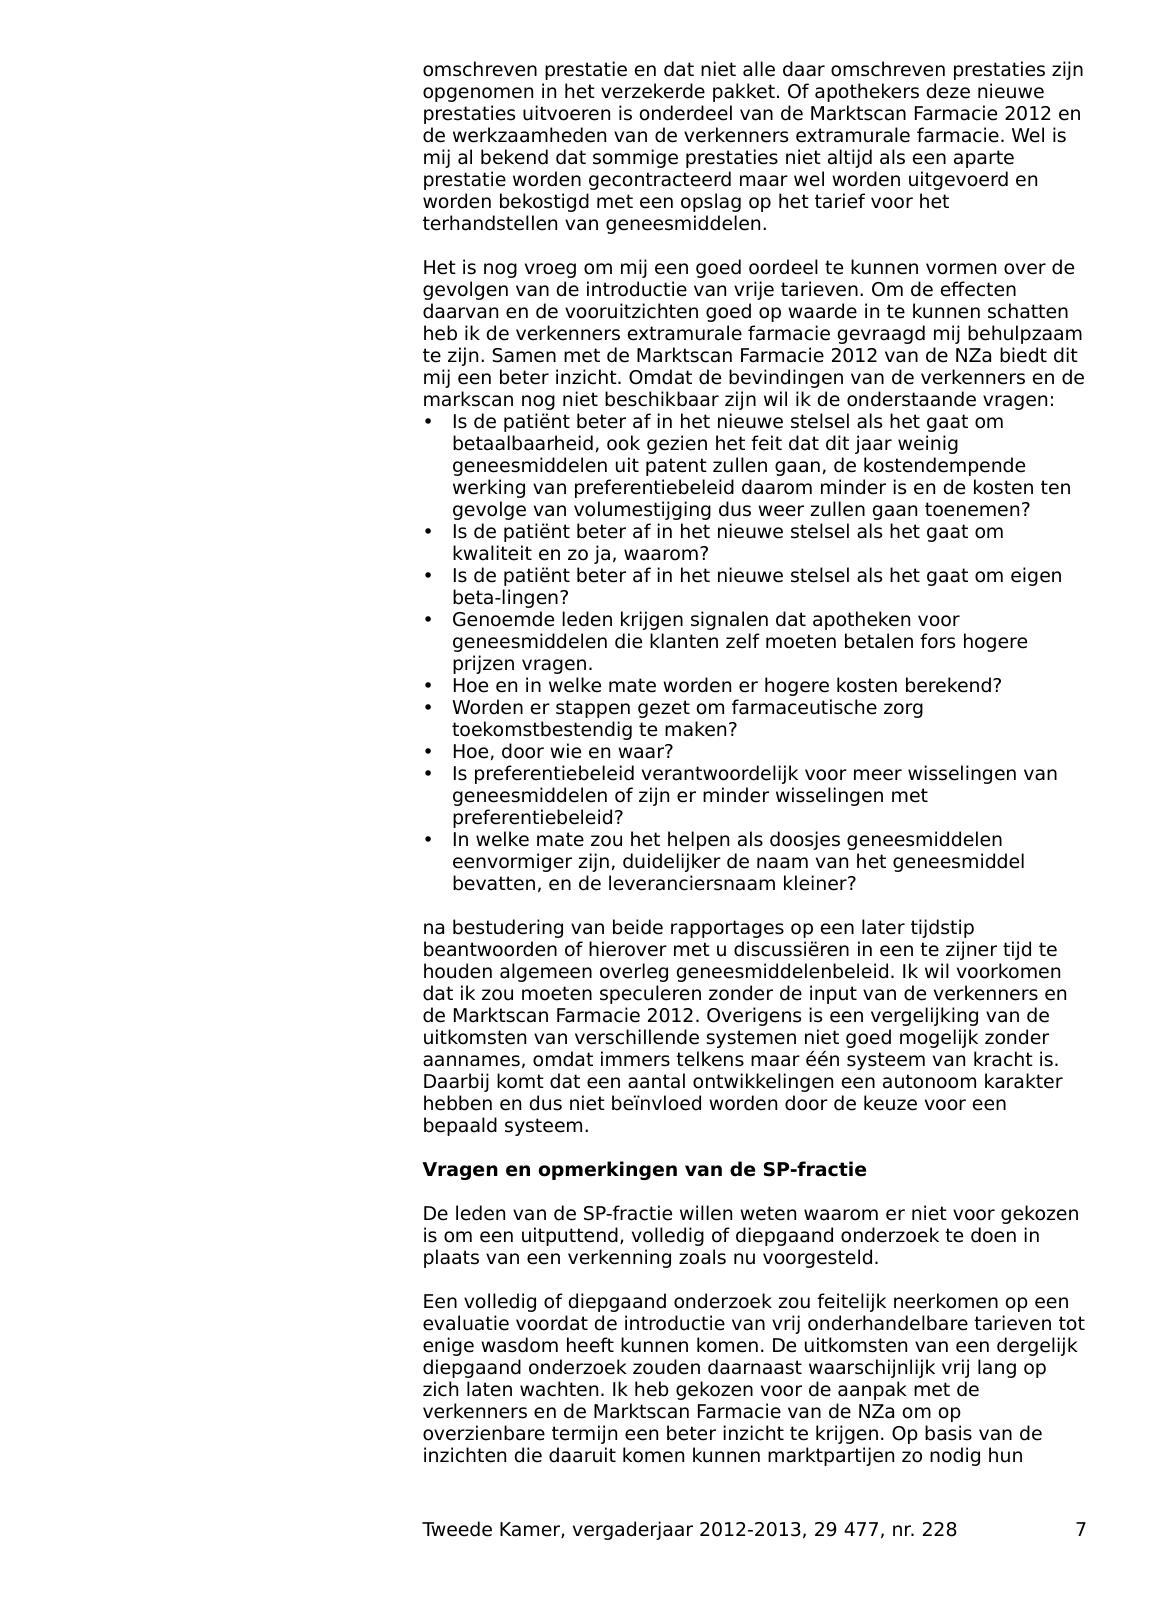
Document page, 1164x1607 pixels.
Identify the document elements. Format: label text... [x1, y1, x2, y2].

text • In welke mate zou het helpen als doosjes geneesmiddelen eenvormiger zijn, duidelijker de naam van het geneesmiddel bevatten, en de leveranciersnaam kleiner? [422, 828, 1087, 894]
text • Worden er stappen gezet om farmaceutische zorg toekomstbestendig te maken? [422, 697, 1087, 741]
text • Is de patiënt beter af in het nieuwe stelsel als het gaat om kwaliteit en zo ja, waarom? [422, 521, 1087, 565]
text na bestudering van beide rapportages op een later tijdstip beantwoorden of hierover met u discussiëren in een te zijner tijd te houden algemeen overleg geneesmiddelenbeleid. Ik wil voorkomen dat ik zou moeten speculeren zonder de input van de verkenners en de Marktscan Farmacie 2012. Overigens is een vergelijking van de uitkomsten van verschillende systemen niet goed mogelijk zonder aannames, omdat immers telkens maar één systeem van kracht is. Daarbij komt dat een aantal ontwikkelingen een autonoom karakter hebben en dus niet beïnvloed worden door de keuze voor een bepaald systeem. [422, 917, 1087, 1136]
text • Hoe en in welke mate worden er hogere kosten berekend? [422, 675, 1087, 697]
text De leden van de SP-fractie willen weten waarom er niet voor gekozen is om een uitputtend, volledig of diepgaand onderzoek te doen in plaats van een verkenning zoals nu voorgesteld. [422, 1203, 1087, 1269]
text Een volledig of diepgaand onderzoek zou feitelijk neerkomen op een evaluatie voordat de introductie van vrij onderhandelbare tarieven tot enige wasdom heeft kunnen komen. De uitkomsten van een dergelijk diepgaand onderzoek zouden daarnaast waarschijnlijk vrij lang op zich laten wachten. Ik heb gekozen voor de aanpak met de verkenners en de Marktscan Farmacie van de NZa om op overzienbare termijn een beter inzicht te krijgen. Op basis van de inzichten die daaruit komen kunnen marktpartijen zo nodig hun [422, 1291, 1087, 1467]
text omschreven prestatie en dat niet alle daar omschreven prestaties zijn opgenomen in het verzekerde pakket. Of apothekers deze nieuwe prestaties uitvoeren is onderdeel van de Marktscan Farmacie 2012 en de werkzaamheden van de verkenners extramurale farmacie. Wel is mij al bekend dat sommige prestaties niet altijd als een aparte prestatie worden gecontracteerd maar wel worden uitgevoerd en worden bekostigd met een opslag op het tarief voor het terhandstellen van geneesmiddelen. [422, 59, 1087, 235]
text • Genoemde leden krijgen signalen dat apotheken voor geneesmiddelen die klanten zelf moeten betalen fors hogere prijzen vragen. [422, 609, 1087, 675]
text • Is de patiënt beter af in het nieuwe stelsel als het gaat om betaalbaarheid, ook gezien het feit dat dit jaar weinig geneesmiddelen uit patent zullen gaan, de kostendempende werking van preferentiebeleid daarom minder is en de kosten ten gevolge van volumestijging dus weer zullen gaan toenemen? [422, 411, 1087, 521]
subtitle Vragen en opmerkingen van de SP-fractie [422, 1159, 1087, 1181]
text Het is nog vroeg om mij een goed oordeel te kunnen vormen over de gevolgen van de introductie van vrije tarieven. Om de effecten daarvan en de vooruitzichten goed op waarde in te kunnen schatten heb ik de verkenners extramurale farmacie gevraagd mij behulpzaam te zijn. Samen met de Marktscan Farmacie 2012 van de NZa biedt dit mij een beter inzicht. Omdat de bevindingen van de verkenners en de markscan nog niet beschikbaar zijn wil ik de onderstaande vragen: [422, 257, 1087, 411]
text • Is preferentiebeleid verantwoordelijk voor meer wisselingen van geneesmiddelen of zijn er minder wisselingen met preferentiebeleid? [422, 763, 1087, 828]
text • Hoe, door wie en waar? [422, 741, 1087, 763]
text • Is de patiënt beter af in het nieuwe stelsel als het gaat om eigen beta-lingen? [422, 565, 1087, 609]
